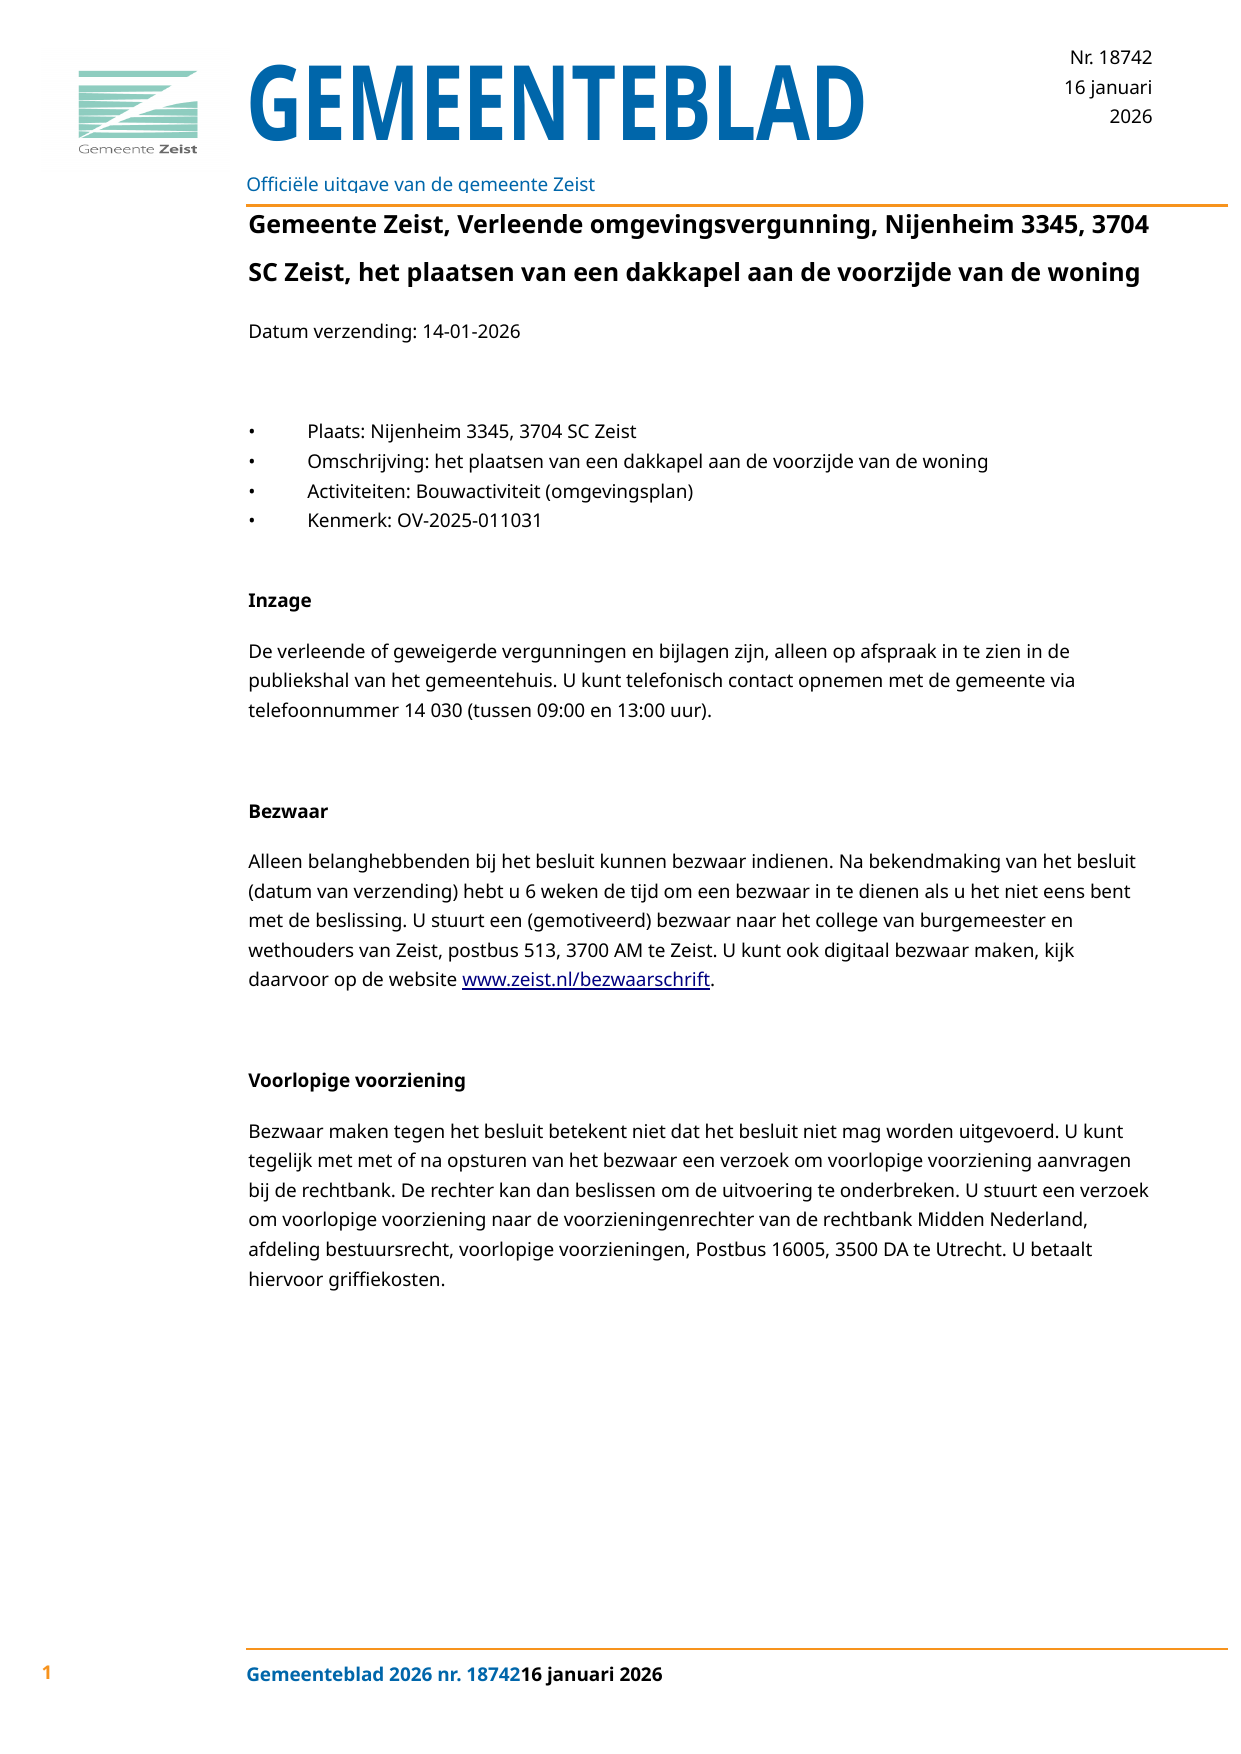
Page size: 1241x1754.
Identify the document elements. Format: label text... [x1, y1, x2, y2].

list Activiteiten: Bouwactiviteit (omgevingsplan) [248, 478, 1152, 504]
text Inzage [248, 587, 1152, 613]
text Bezwaar maken tegen het besluit betekent niet dat het besluit niet mag worden uitgevoerd. U kunt tegelijk met met of na opsturen van het bezwaar een verzoek om voorlopige voorziening aanvragen bij de rechtbank. De rechter kan dan beslissen om de uitvoering te onderbreken. U stuurt een verzoek om voorlopige voorziening naar de voorzieningenrechter van de rechtbank Midden Nederland, afdeling bestuursrecht, voorlopige voorzieningen, Postbus 16005, 3500 DA te Utrecht. U betaalt hiervoor griffiekosten. [248, 1118, 1152, 1292]
list Plaats: Nijenheim 3345, 3704 SC Zeist [248, 419, 1152, 444]
text Alleen belanghebbenden bij het besluit kunnen bezwaar indienen. Na bekendmaking van het besluit (datum van verzending) hebt u 6 weken de tijd om een bezwaar in te dienen als u het niet eens bent met de beslissing. U stuurt een (gemotiveerd) bezwaar naar het college van burgemeester en wethouders van Zeist, postbus 513, 3700 AM te Zeist. U kunt ook digitaal bezwaar maken, kijk daarvoor op de website www.zeist.nl/bezwaarschrift. [248, 848, 1152, 992]
list Omschrijving: het plaatsen van een dakkapel aan de voorzijde van de woning [248, 448, 1152, 474]
picture [41, 47, 231, 172]
text Voorlopige voorziening [248, 1067, 1152, 1093]
text De verleende of geweigerde vergunningen en bijlagen zijn, alleen op afspraak in te zien in de publiekshal van het gemeentehuis. U kunt telefonisch contact opnemen met de gemeente via telefoonnummer 14 030 (tussen 09:00 en 13:00 uur). [248, 638, 1152, 723]
list Kenmerk: OV-2025-011031 [248, 507, 1152, 533]
text Datum verzending: 14-01-2026 [248, 318, 1152, 344]
text Gemeente Zeist, Verleende omgevingsvergunning, Nijenheim 3345, 3704 SC Zeist, het plaatsen van een dakkapel aan de voorzijde van de woning [248, 207, 1152, 288]
text Bezwaar [248, 798, 1152, 824]
